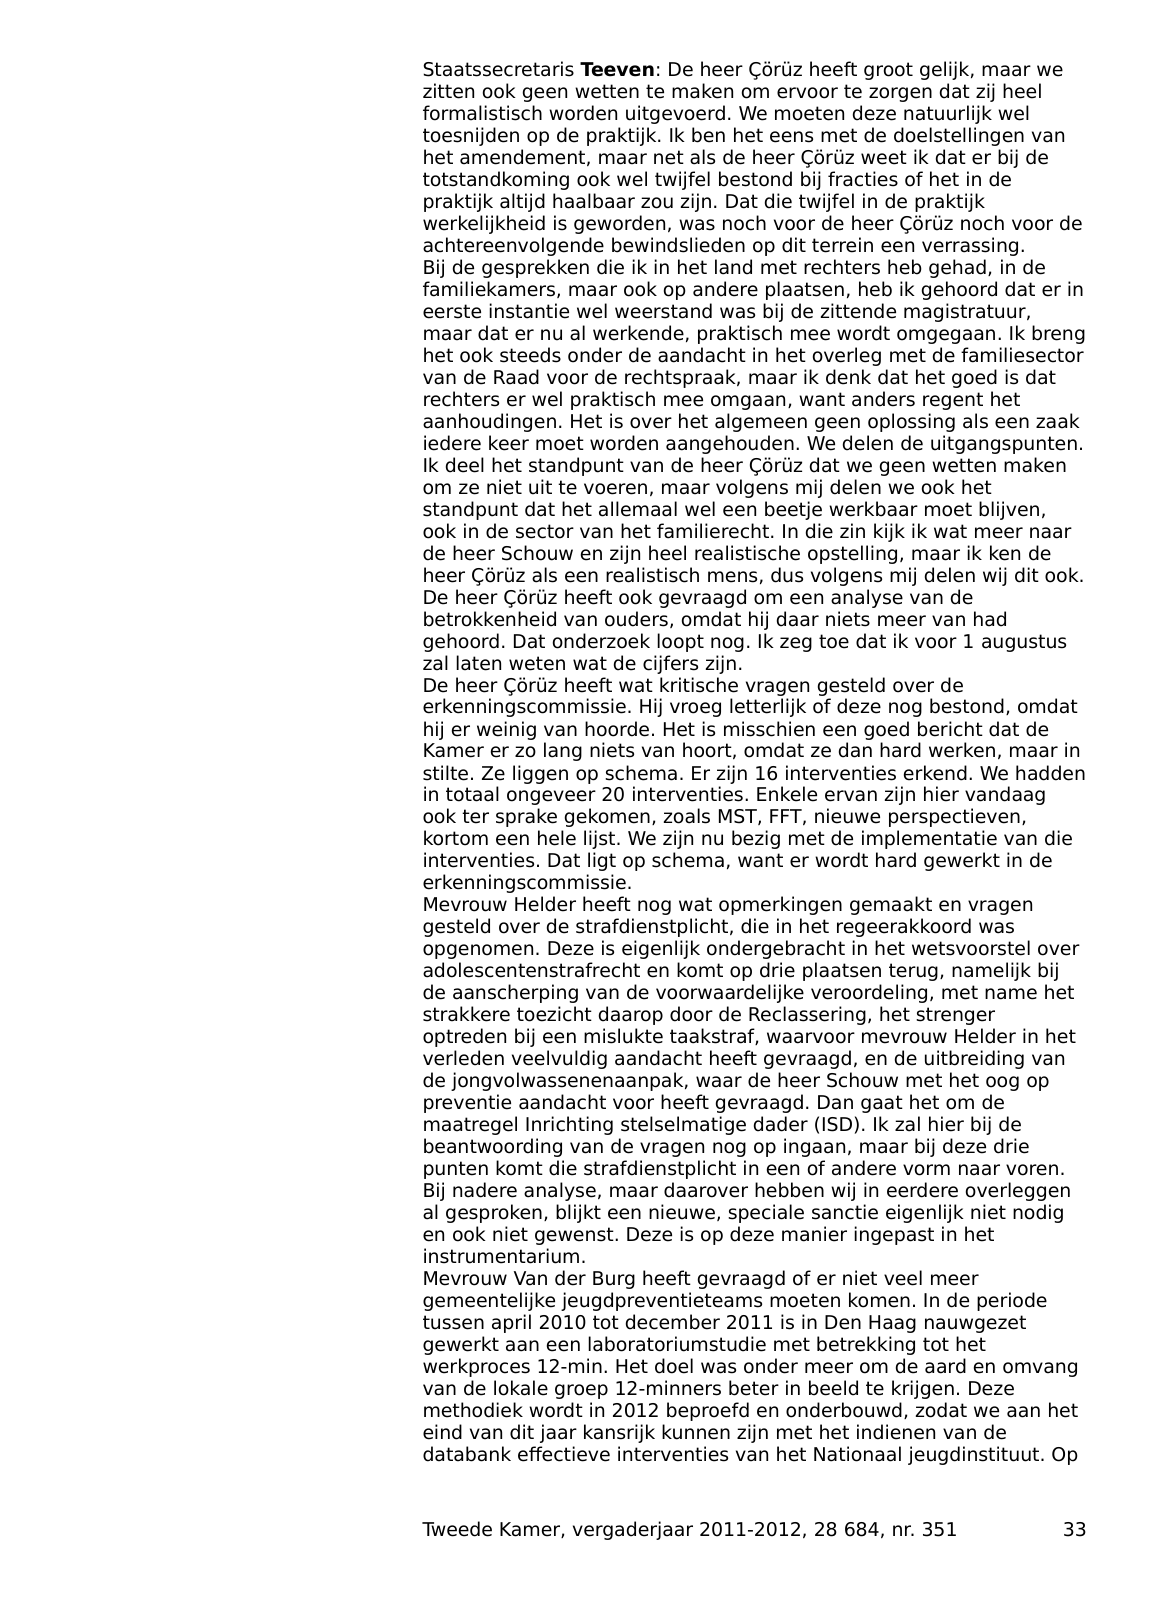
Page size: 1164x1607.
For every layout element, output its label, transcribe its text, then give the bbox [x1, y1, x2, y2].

text De heer Çörüz heeft wat kritische vragen gesteld over de erkenningscommissie. Hij vroeg letterlijk of deze nog bestond, omdat hij er weinig van hoorde. Het is misschien een goed bericht dat de Kamer er zo lang niets van hoort, omdat ze dan hard werken, maar in stilte. Ze liggen op schema. Er zijn 16 interventies erkend. We hadden in totaal ongeveer 20 interventies. Enkele ervan zijn hier vandaag ook ter sprake gekomen, zoals MST, FFT, nieuwe perspectieven, kortom een hele lijst. We zijn nu bezig met de implementatie van die interventies. Dat ligt op schema, want er wordt hard gewerkt in de erkenningscommissie. [422, 674, 1087, 894]
text De heer Çörüz heeft ook gevraagd om een analyse van de betrokkenheid van ouders, omdat hij daar niets meer van had gehoord. Dat onderzoek loopt nog. Ik zeg toe dat ik voor 1 augustus zal laten weten wat de cijfers zijn. [422, 587, 1087, 674]
text Mevrouw Van der Burg heeft gevraagd of er niet veel meer gemeentelijke jeugdpreventieteams moeten komen. In de periode tussen april 2010 tot december 2011 is in Den Haag nauwgezet gewerkt aan een laboratoriumstudie met betrekking tot het werkproces 12-min. Het doel was onder meer om de aard en omvang van de lokale groep 12-minners beter in beeld te krijgen. Deze methodiek wordt in 2012 beproefd en onderbouwd, zodat we aan het eind van dit jaar kansrijk kunnen zijn met het indienen van de databank effectieve interventies van het Nationaal jeugdinstituut. Op [422, 1268, 1087, 1466]
text Mevrouw Helder heeft nog wat opmerkingen gemaakt en vragen gesteld over de strafdienstplicht, die in het regeerakkoord was opgenomen. Deze is eigenlijk ondergebracht in het wetsvoorstel over adolescentenstrafrecht en komt op drie plaatsen terug, namelijk bij de aanscherping van de voorwaardelijke veroordeling, met name het strakkere toezicht daarop door de Reclassering, het strenger optreden bij een mislukte taakstraf, waarvoor mevrouw Helder in het verleden veelvuldig aandacht heeft gevraagd, en de uitbreiding van de jongvolwassenenaanpak, waar de heer Schouw met het oog op preventie aandacht voor heeft gevraagd. Dan gaat het om de maatregel Inrichting stelselmatige dader (ISD). Ik zal hier bij de beantwoording van de vragen nog op ingaan, maar bij deze drie punten komt die strafdienstplicht in een of andere vorm naar voren. Bij nadere analyse, maar daarover hebben wij in eerdere overleggen al gesproken, blijkt een nieuwe, speciale sanctie eigenlijk niet nodig en ook niet gewenst. Deze is op deze manier ingepast in het instrumentarium. [422, 894, 1087, 1268]
text Staatssecretaris Teeven: De heer Çörüz heeft groot gelijk, maar we zitten ook geen wetten te maken om ervoor te zorgen dat zij heel formalistisch worden uitgevoerd. We moeten deze natuurlijk wel toesnijden op de praktijk. Ik ben het eens met de doelstellingen van het amendement, maar net als de heer Çörüz weet ik dat er bij de totstandkoming ook wel twijfel bestond bij fracties of het in de praktijk altijd haalbaar zou zijn. Dat die twijfel in de praktijk werkelijkheid is geworden, was noch voor de heer Çörüz noch voor de achtereenvolgende bewindslieden op dit terrein een verrassing. [422, 59, 1087, 257]
text Bij de gesprekken die ik in het land met rechters heb gehad, in de familiekamers, maar ook op andere plaatsen, heb ik gehoord dat er in eerste instantie wel weerstand was bij de zittende magistratuur, maar dat er nu al werkende, praktisch mee wordt omgegaan. Ik breng het ook steeds onder de aandacht in het overleg met de familiesector van de Raad voor de rechtspraak, maar ik denk dat het goed is dat rechters er wel praktisch mee omgaan, want anders regent het aanhoudingen. Het is over het algemeen geen oplossing als een zaak iedere keer moet worden aangehouden. We delen de uitgangspunten. Ik deel het standpunt van de heer Çörüz dat we geen wetten maken om ze niet uit te voeren, maar volgens mij delen we ook het standpunt dat het allemaal wel een beetje werkbaar moet blijven, ook in de sector van het familierecht. In die zin kijk ik wat meer naar de heer Schouw en zijn heel realistische opstelling, maar ik ken de heer Çörüz als een realistisch mens, dus volgens mij delen wij dit ook. [422, 257, 1087, 587]
